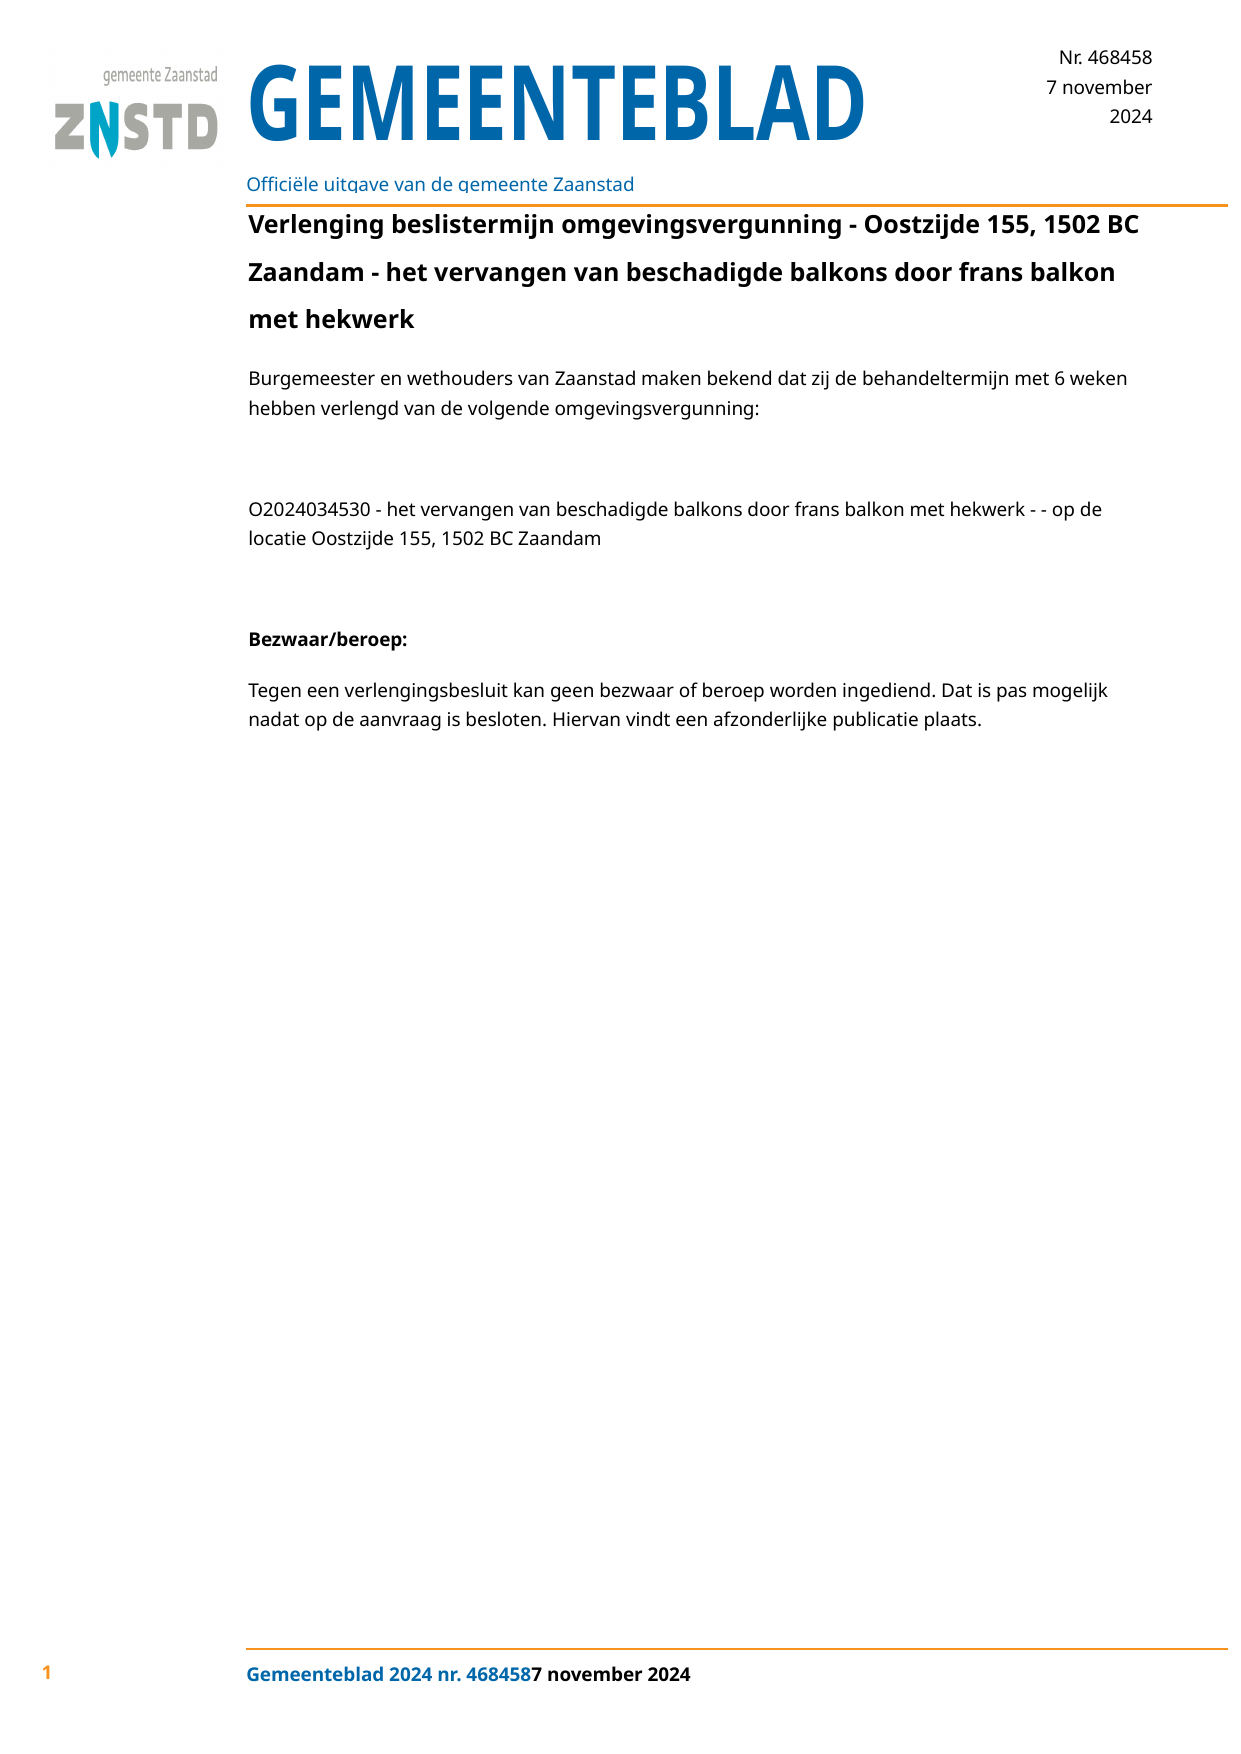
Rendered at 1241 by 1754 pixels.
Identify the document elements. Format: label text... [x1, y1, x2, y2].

text O2024034530 - het vervangen van beschadigde balkons door frans balkon met hekwerk - - op de locatie Oostzijde 155, 1502 BC Zaandam [248, 496, 1152, 551]
text Verlenging beslistermijn omgevingsvergunning - Oostzijde 155, 1502 BC Zaandam - het vervangen van beschadigde balkons door frans balkon met hekwerk [248, 207, 1152, 336]
text Tegen een verlengingsbesluit kan geen bezwaar of beroep worden ingediend. Dat is pas mogelijk nadat op de aanvraag is besloten. Hiervan vindt een afzonderlijke publicatie plaats. [248, 677, 1152, 732]
text Bezwaar/beroep: [248, 626, 1152, 652]
picture [41, 47, 231, 172]
text Burgemeester en wethouders van Zaanstad maken bekend dat zij de behandeltermijn met 6 weken hebben verlengd van de volgende omgevingsvergunning: [248, 366, 1152, 421]
